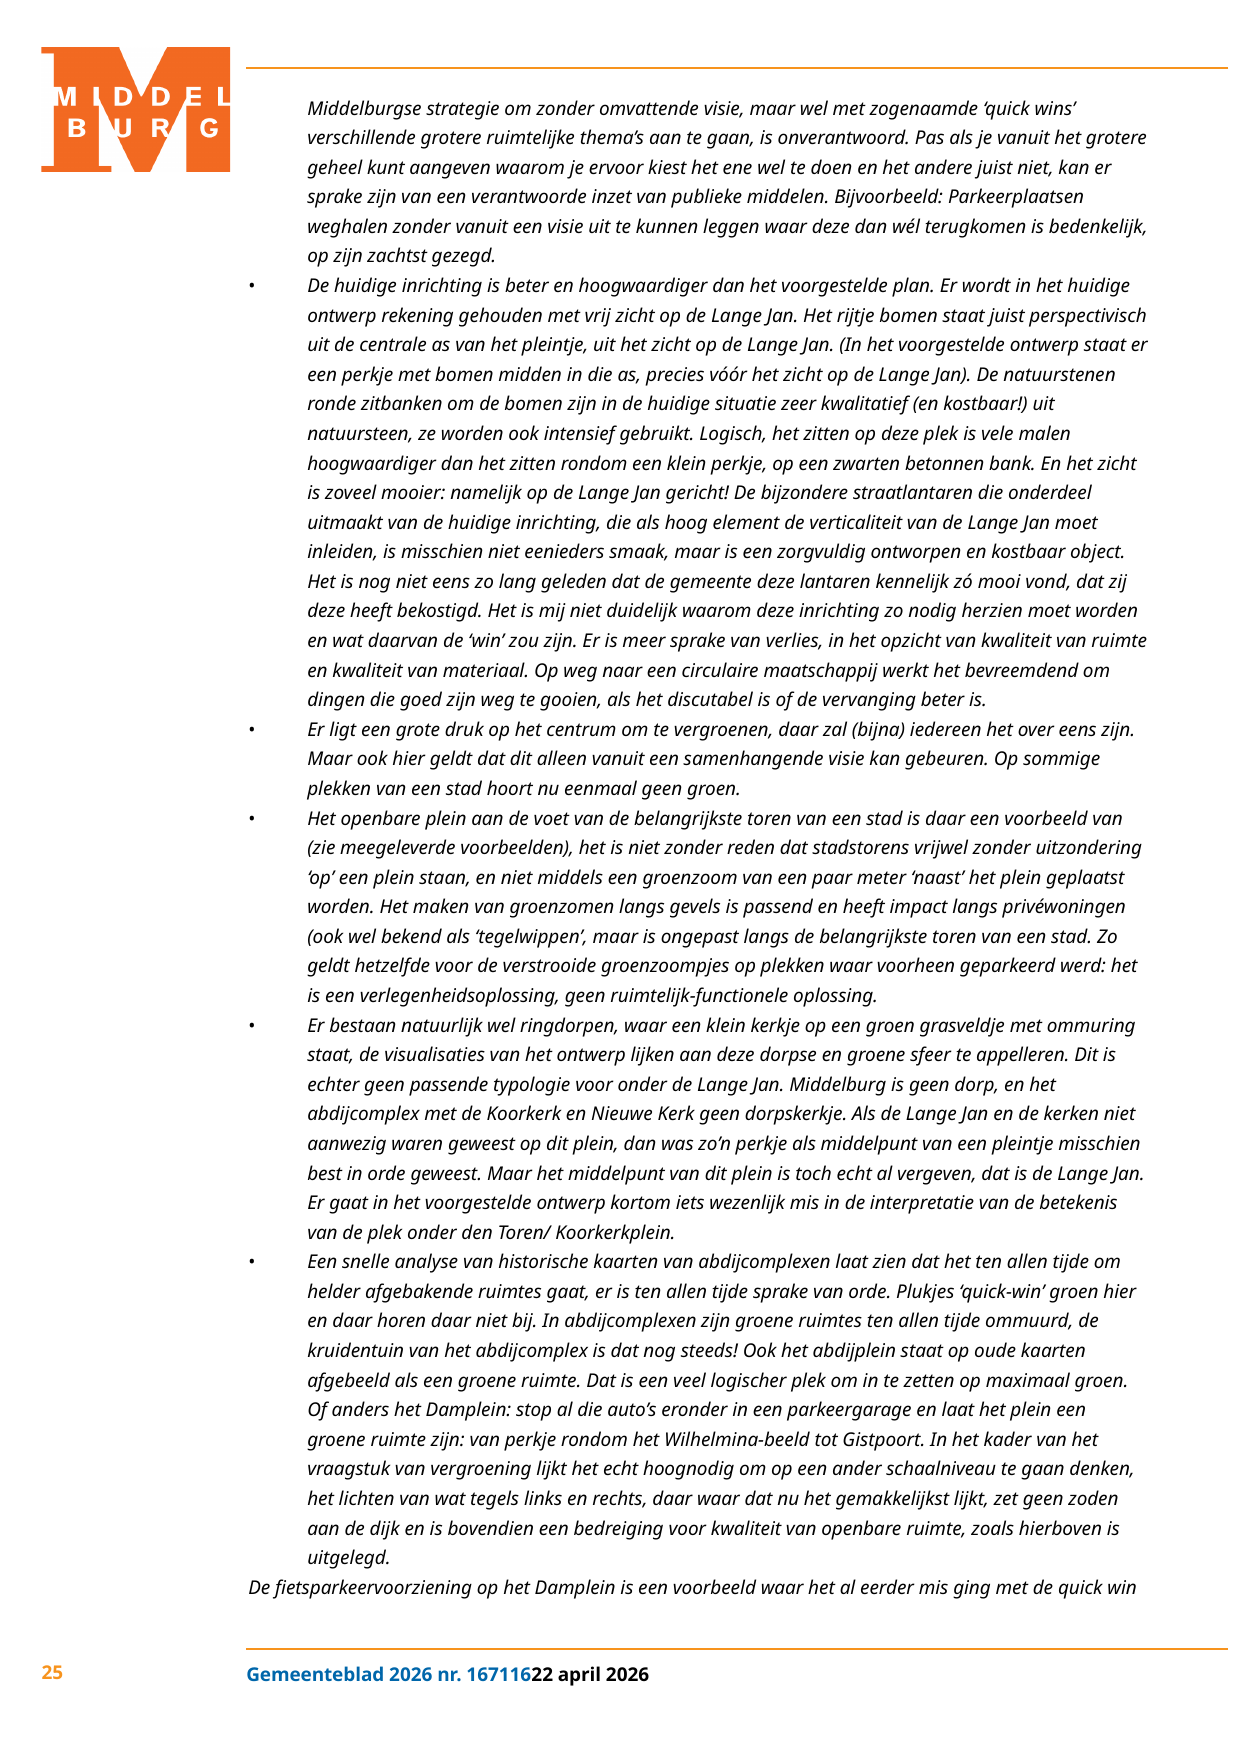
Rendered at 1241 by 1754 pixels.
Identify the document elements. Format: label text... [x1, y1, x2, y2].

list Er bestaan natuurlijk wel ringdorpen, waar een klein kerkje op een groen grasveldje met ommuring staat, de visualisaties van het ontwerp lijken aan deze dorpse en groene sfeer te appelleren. Dit is echter geen passende typologie voor onder de Lange Jan. Middelburg is geen dorp, en het abdijcomplex met de Koorkerk en Nieuwe Kerk geen dorpskerkje. Als de Lange Jan en de kerken niet aanwezig waren geweest op dit plein, dan was zo’n perkje als middelpunt van een pleintje misschien best in orde geweest. Maar het middelpunt van dit plein is toch echt al vergeven, dat is de Lange Jan. Er gaat in het voorgestelde ontwerp kortom iets wezenlijk mis in de interpretatie van de betekenis van de plek onder den Toren/ Koorkerkplein. [248, 1012, 1152, 1245]
list Het openbare plein aan de voet van de belangrijkste toren van een stad is daar een voorbeeld van (zie meegeleverde voorbeelden), het is niet zonder reden dat stadstorens vrijwel zonder uitzondering ‘op’ een plein staan, en niet middels een groenzoom van een paar meter ‘naast’ het plein geplaatst worden. Het maken van groenzomen langs gevels is passend en heeft impact langs privéwoningen (ook wel bekend als ‘tegelwippen’, maar is ongepast langs de belangrijkste toren van een stad. Zo geldt hetzelfde voor de verstrooide groenzoompjes op plekken waar voorheen geparkeerd werd: het is een verlegenheidsoplossing, geen ruimtelijk-functionele oplossing. [248, 805, 1152, 1008]
list De huidige inrichting is beter en hoogwaardiger dan het voorgestelde plan. Er wordt in het huidige ontwerp rekening gehouden met vrij zicht op de Lange Jan. Het rijtje bomen staat juist perspectivisch uit de centrale as van het pleintje, uit het zicht op de Lange Jan. (In het voorgestelde ontwerp staat er een perkje met bomen midden in die as, precies vóór het zicht op de Lange Jan). De natuurstenen ronde zitbanken om de bomen zijn in de huidige situatie zeer kwalitatief (en kostbaar!) uit natuursteen, ze worden ook intensief gebruikt. Logisch, het zitten op deze plek is vele malen hoogwaardiger dan het zitten rondom een klein perkje, op een zwarten betonnen bank. En het zicht is zoveel mooier: namelijk op de Lange Jan gericht! De bijzondere straatlantaren die onderdeel uitmaakt van de huidige inrichting, die als hoog element de verticaliteit van de Lange Jan moet inleiden, is misschien niet eenieders smaak, maar is een zorgvuldig ontworpen en kostbaar object. Het is nog niet eens zo lang geleden dat de gemeente deze lantaren kennelijk zó mooi vond, dat zij deze heeft bekostigd. Het is mij niet duidelijk waarom deze inrichting zo nodig herzien moet worden en wat daarvan de ‘win’ zou zijn. Er is meer sprake van verlies, in het opzicht van kwaliteit van ruimte en kwaliteit van materiaal. Op weg naar een circulaire maatschappij werkt het bevreemdend om dingen die goed zijn weg te gooien, als het discutabel is of de vervanging beter is. [248, 272, 1152, 712]
list Middelburgse strategie om zonder omvattende visie, maar wel met zogenaamde ‘quick wins’ verschillende grotere ruimtelijke thema’s aan te gaan, is onverantwoord. Pas als je vanuit het grotere geheel kunt aangeven waarom je ervoor kiest het ene wel te doen en het andere juist niet, kan er sprake zijn van een verantwoorde inzet van publieke middelen. Bijvoorbeeld: Parkeerplaatsen weghalen zonder vanuit een visie uit te kunnen leggen waar deze dan wél terugkomen is bedenkelijk, op zijn zachtst gezegd. [248, 95, 1152, 268]
list Een snelle analyse van historische kaarten van abdijcomplexen laat zien dat het ten allen tijde om helder afgebakende ruimtes gaat, er is ten allen tijde sprake van orde. Plukjes ‘quick-win’ groen hier en daar horen daar niet bij. In abdijcomplexen zijn groene ruimtes ten allen tijde ommuurd, de kruidentuin van het abdijcomplex is dat nog steeds! Ook het abdijplein staat op oude kaarten afgebeeld als een groene ruimte. Dat is een veel logischer plek om in te zetten op maximaal groen. Of anders het Damplein: stop al die auto’s eronder in een parkeergarage en laat het plein een groene ruimte zijn: van perkje rondom het Wilhelmina-beeld tot Gistpoort. In het kader van het vraagstuk van vergroening lijkt het echt hoognodig om op een ander schaalniveau te gaan denken, het lichten van wat tegels links en rechts, daar waar dat nu het gemakkelijkst lijkt, zet geen zoden aan de dijk en is bovendien een bedreiging voor kwaliteit van openbare ruimte, zoals hierboven is uitgelegd. [248, 1248, 1152, 1570]
picture [41, 47, 231, 172]
text De ﬁetsparkeervoorziening op het Damplein is een voorbeeld waar het al eerder mis ging met de quick win [248, 1574, 1152, 1600]
list Er ligt een grote druk op het centrum om te vergroenen, daar zal (bijna) iedereen het over eens zijn. Maar ook hier geldt dat dit alleen vanuit een samenhangende visie kan gebeuren. Op sommige plekken van een stad hoort nu eenmaal geen groen. [248, 716, 1152, 801]
